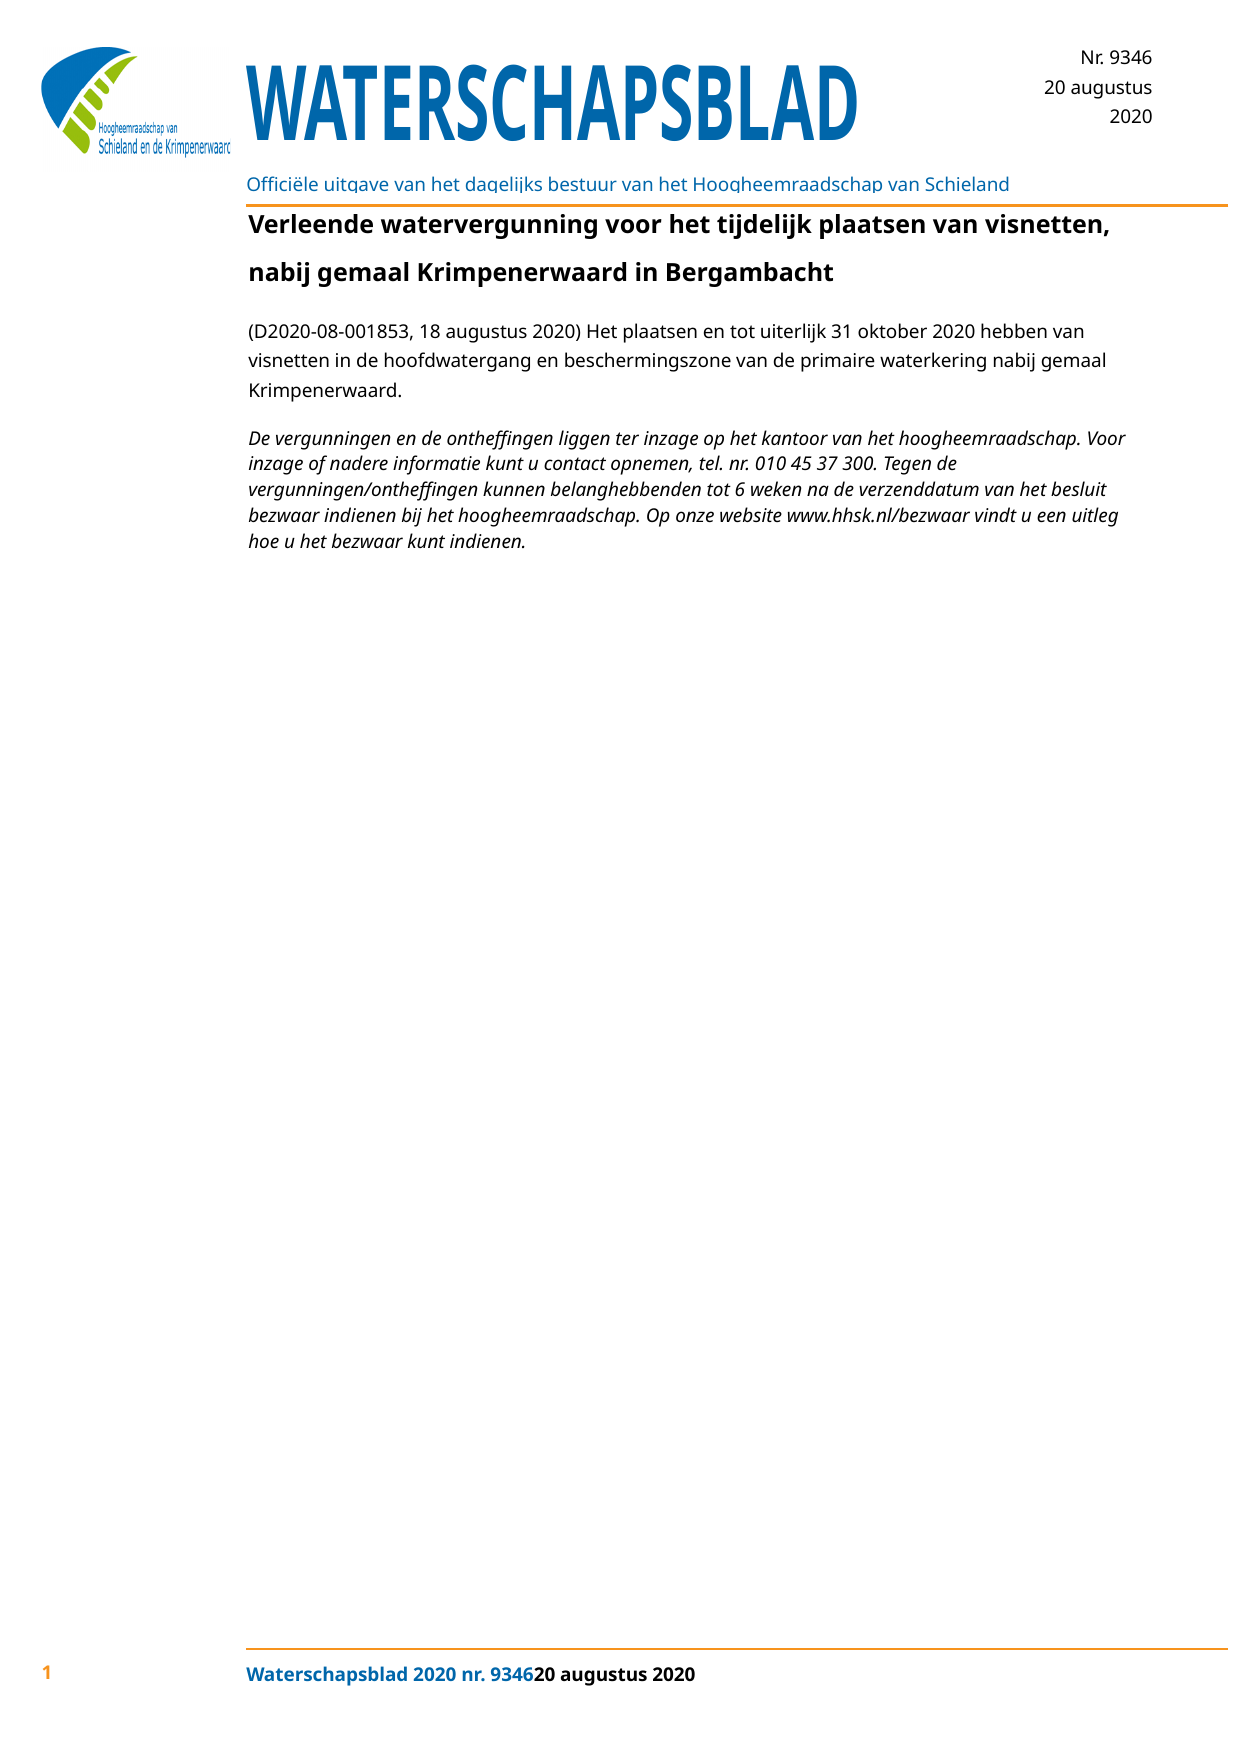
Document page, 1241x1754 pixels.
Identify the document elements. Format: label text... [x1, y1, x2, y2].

text Verleende watervergunning voor het tijdelijk plaatsen van visnetten, nabij gemaal Krimpenerwaard in Bergambacht [248, 207, 1152, 288]
picture [41, 47, 231, 172]
text (D2020-08-001853, 18 augustus 2020) Het plaatsen en tot uiterlijk 31 oktober 2020 hebben van visnetten in de hoofdwatergang en beschermingszone van de primaire waterkering nabij gemaal Krimpenerwaard. [248, 318, 1152, 403]
text De vergunningen en de ontheffingen liggen ter inzage op het kantoor van het hoogheemraadschap. Voor inzage of nadere informatie kunt u contact opnemen, tel. nr. 010 45 37 300. Tegen de vergunningen/ontheffingen kunnen belanghebbenden tot 6 weken na de verzenddatum van het besluit bezwaar indienen bij het hoogheemraadschap. Op onze website www.hhsk.nl/bezwaar vindt u een uitleg hoe u het bezwaar kunt indienen. [248, 425, 1152, 553]
